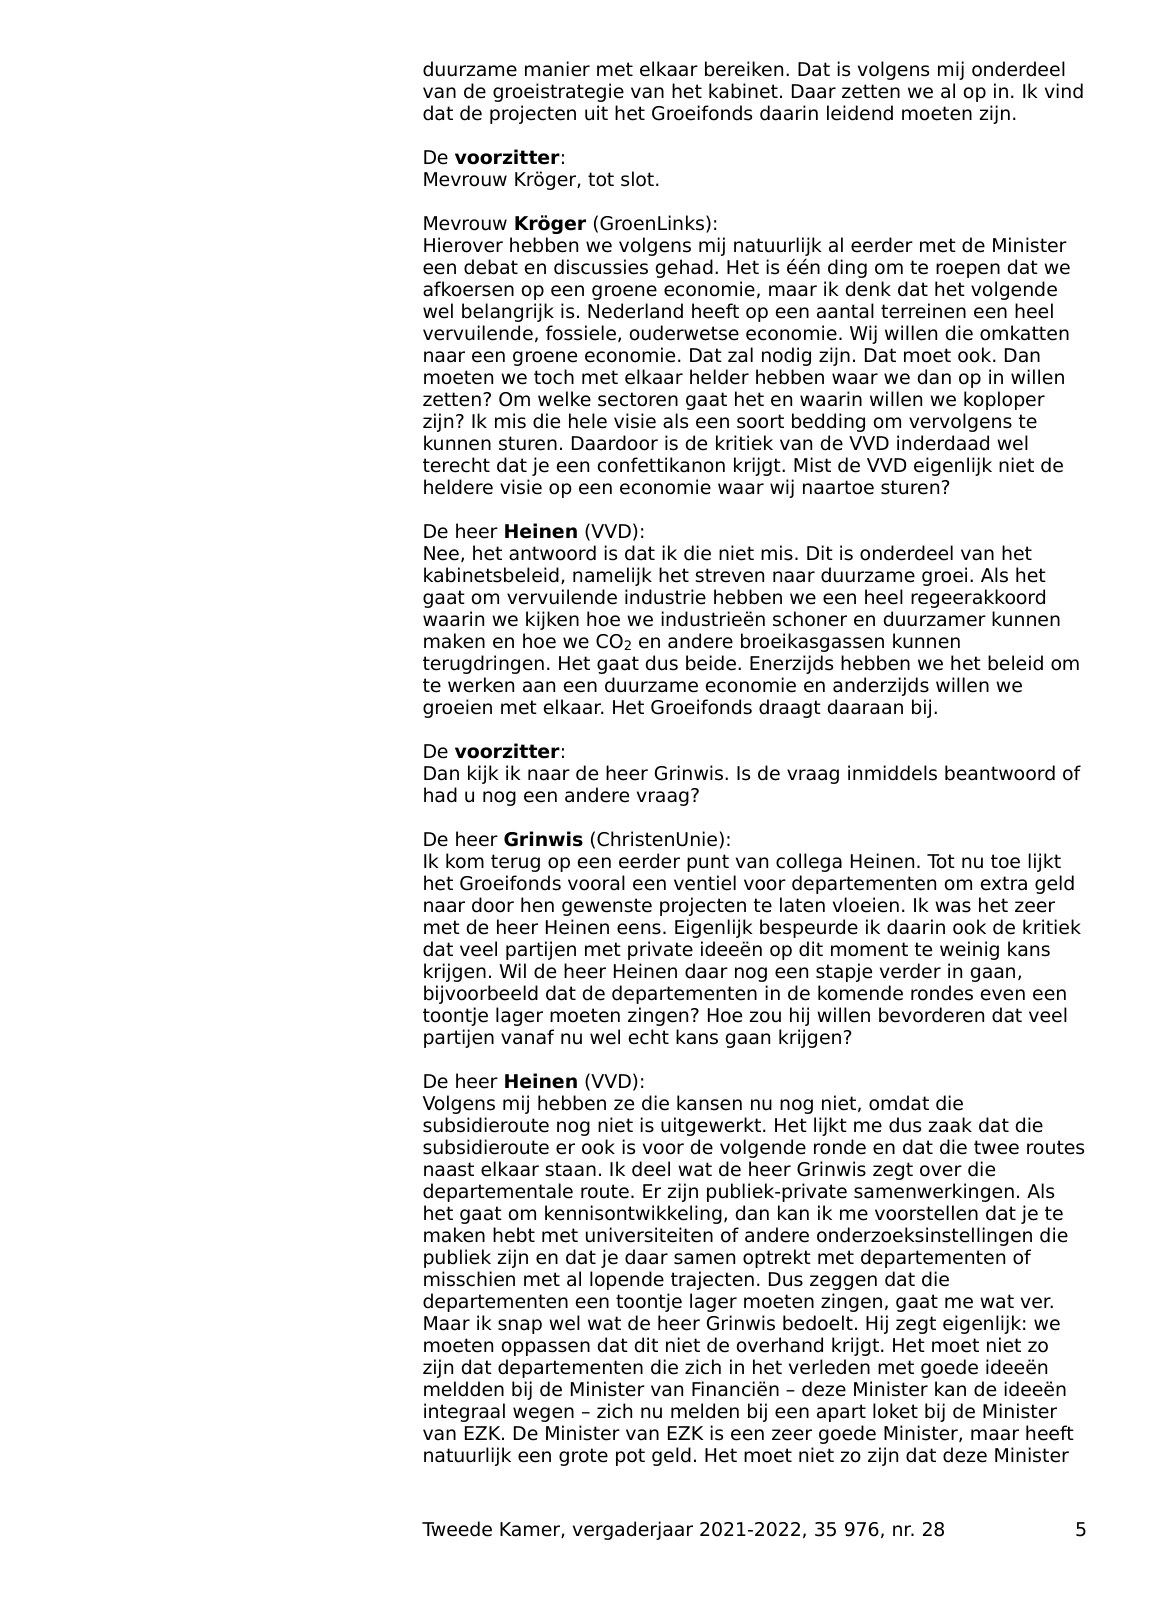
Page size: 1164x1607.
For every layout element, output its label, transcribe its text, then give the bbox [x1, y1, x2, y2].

text Ik kom terug op een eerder punt van collega Heinen. Tot nu toe lijkt het Groeifonds vooral een ventiel voor departementen om extra geld naar door hen gewenste projecten te laten vloeien. Ik was het zeer met de heer Heinen eens. Eigenlijk bespeurde ik daarin ook de kritiek dat veel partijen met private ideeën op dit moment te weinig kans krijgen. Wil de heer Heinen daar nog een stapje verder in gaan, bijvoorbeeld dat de departementen in de komende rondes even een toontje lager moeten zingen? Hoe zou hij willen bevorderen dat veel partijen vanaf nu wel echt kans gaan krijgen? [422, 851, 1087, 1049]
text De voorzitter: [422, 147, 1087, 169]
text Mevrouw Kröger, tot slot. [422, 169, 1087, 191]
text Dan kijk ik naar de heer Grinwis. Is de vraag inmiddels beantwoord of had u nog een andere vraag? [422, 763, 1087, 807]
text De voorzitter: [422, 741, 1087, 763]
text De heer Heinen (VVD): [422, 1071, 1087, 1093]
text Hierover hebben we volgens mij natuurlijk al eerder met de Minister een debat en discussies gehad. Het is één ding om te roepen dat we afkoersen op een groene economie, maar ik denk dat het volgende wel belangrijk is. Nederland heeft op een aantal terreinen een heel vervuilende, fossiele, ouderwetse economie. Wij willen die omkatten naar een groene economie. Dat zal nodig zijn. Dat moet ook. Dan moeten we toch met elkaar helder hebben waar we dan op in willen zetten? Om welke sectoren gaat het en waarin willen we koploper zijn? Ik mis die hele visie als een soort bedding om vervolgens te kunnen sturen. Daardoor is de kritiek van de VVD inderdaad wel terecht dat je een confettikanon krijgt. Mist de VVD eigenlijk niet de heldere visie op een economie waar wij naartoe sturen? [422, 235, 1087, 499]
text Mevrouw Kröger (GroenLinks): [422, 213, 1087, 235]
text duurzame manier met elkaar bereiken. Dat is volgens mij onderdeel van de groeistrategie van het kabinet. Daar zetten we al op in. Ik vind dat de projecten uit het Groeifonds daarin leidend moeten zijn. [422, 59, 1087, 125]
text Nee, het antwoord is dat ik die niet mis. Dit is onderdeel van het kabinetsbeleid, namelijk het streven naar duurzame groei. Als het gaat om vervuilende industrie hebben we een heel regeerakkoord waarin we kijken hoe we industrieën schoner en duurzamer kunnen maken en hoe we CO2 en andere broeikasgassen kunnen terugdringen. Het gaat dus beide. Enerzijds hebben we het beleid om te werken aan een duurzame economie en anderzijds willen we groeien met elkaar. Het Groeifonds draagt daaraan bij. [422, 543, 1087, 719]
text De heer Grinwis (ChristenUnie): [422, 829, 1087, 851]
text Volgens mij hebben ze die kansen nu nog niet, omdat die subsidieroute nog niet is uitgewerkt. Het lijkt me dus zaak dat die subsidieroute er ook is voor de volgende ronde en dat die twee routes naast elkaar staan. Ik deel wat de heer Grinwis zegt over die departementale route. Er zijn publiek-private samenwerkingen. Als het gaat om kennisontwikkeling, dan kan ik me voorstellen dat je te maken hebt met universiteiten of andere onderzoeksinstellingen die publiek zijn en dat je daar samen optrekt met departementen of misschien met al lopende trajecten. Dus zeggen dat die departementen een toontje lager moeten zingen, gaat me wat ver. Maar ik snap wel wat de heer Grinwis bedoelt. Hij zegt eigenlijk: we moeten oppassen dat dit niet de overhand krijgt. Het moet niet zo zijn dat departementen die zich in het verleden met goede ideeën meldden bij de Minister van Financiën – deze Minister kan de ideeën integraal wegen – zich nu melden bij een apart loket bij de Minister van EZK. De Minister van EZK is een zeer goede Minister, maar heeft natuurlijk een grote pot geld. Het moet niet zo zijn dat deze Minister [422, 1093, 1087, 1467]
text De heer Heinen (VVD): [422, 521, 1087, 543]
